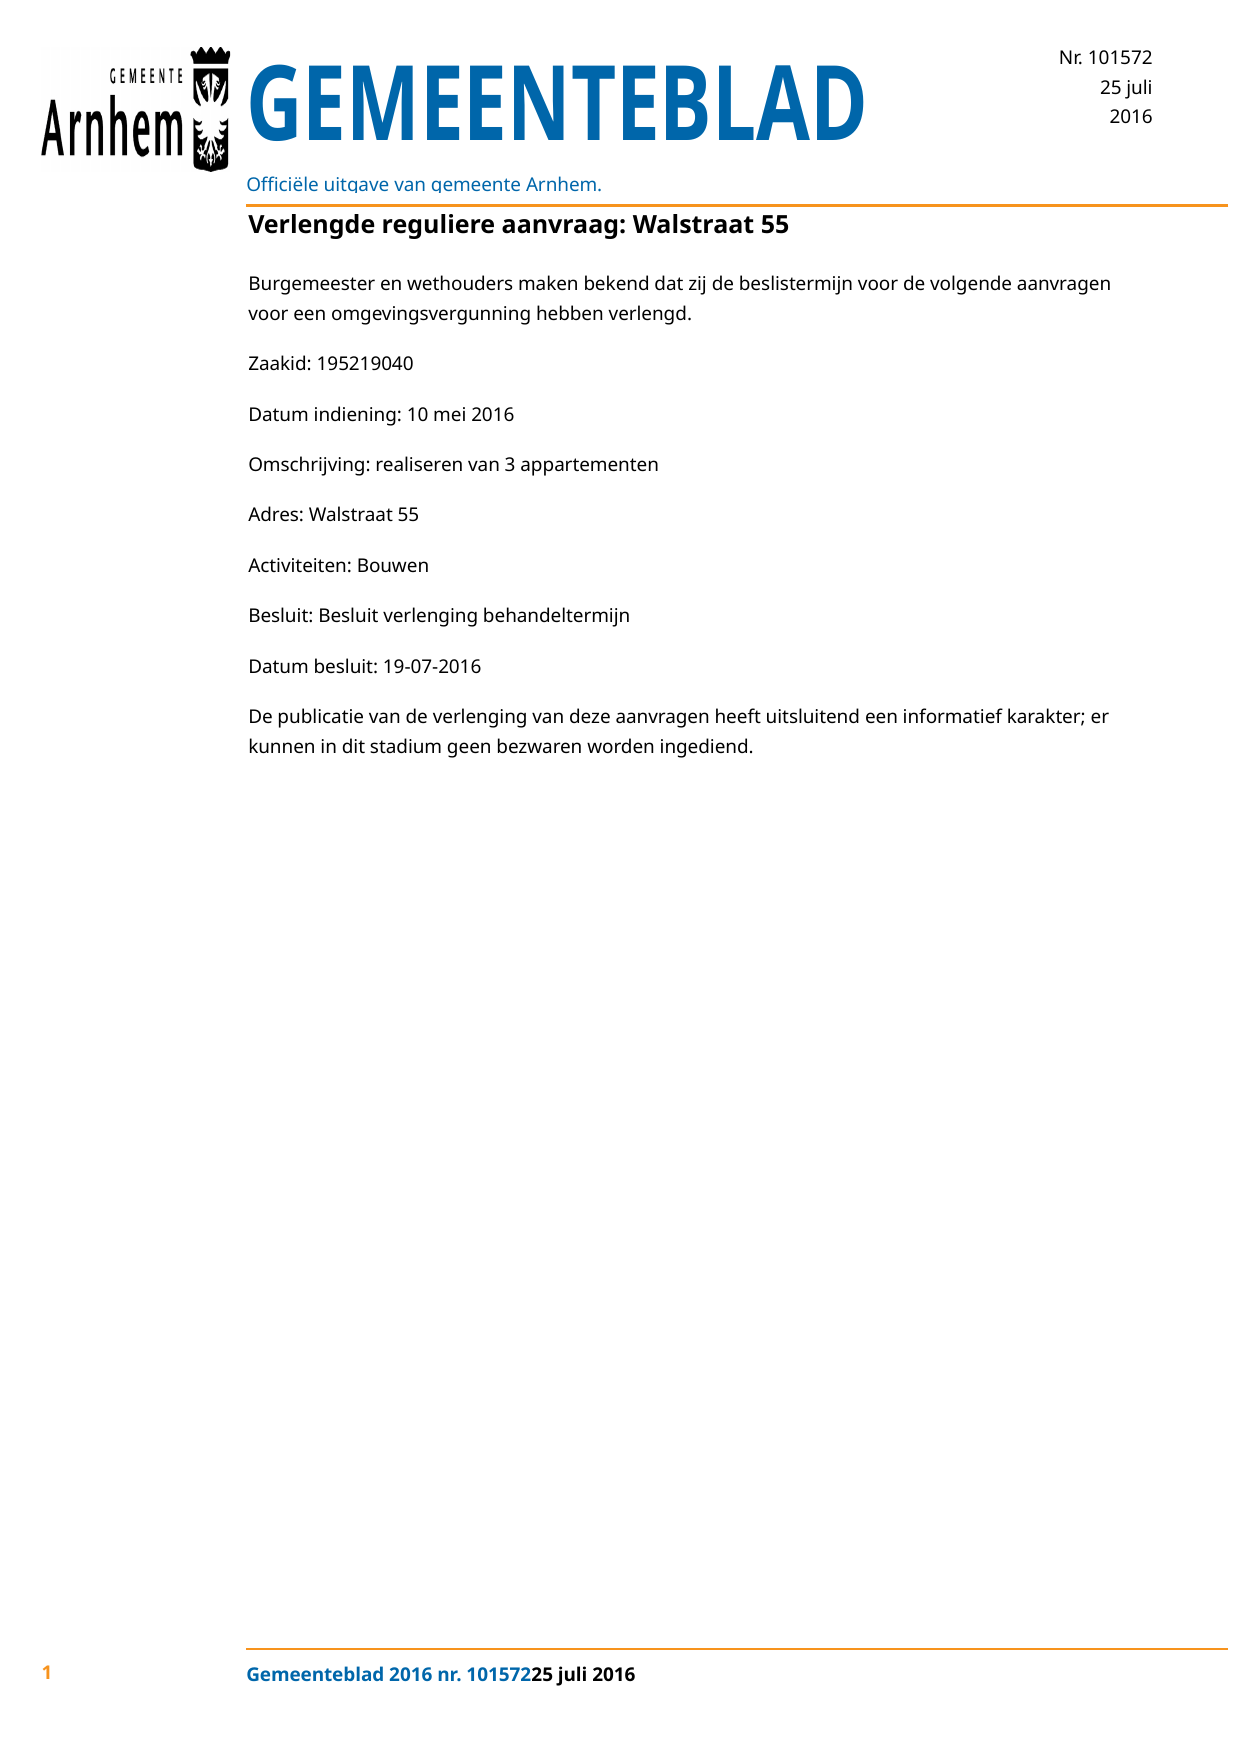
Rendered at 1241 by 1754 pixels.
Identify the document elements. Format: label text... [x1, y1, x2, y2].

text Datum indiening: 10 mei 2016 [248, 401, 1152, 426]
text Omschrijving: realiseren van 3 appartementen [248, 451, 1152, 477]
text De publicatie van de verlenging van deze aanvragen heeft uitsluitend een informatief karakter; er kunnen in dit stadium geen bezwaren worden ingediend. [248, 703, 1152, 758]
text Activiteiten: Bouwen [248, 552, 1152, 578]
text Verlengde reguliere aanvraag: Walstraat 55 [248, 207, 1152, 241]
text Adres: Walstraat 55 [248, 502, 1152, 527]
text Zaakid: 195219040 [248, 350, 1152, 376]
text Datum besluit: 19-07-2016 [248, 653, 1152, 678]
picture [41, 47, 231, 172]
text Besluit: Besluit verlenging behandeltermijn [248, 602, 1152, 628]
text Burgemeester en wethouders maken bekend dat zij de beslistermijn voor de volgende aanvragen voor een omgevingsvergunning hebben verlengd. [248, 270, 1152, 326]
